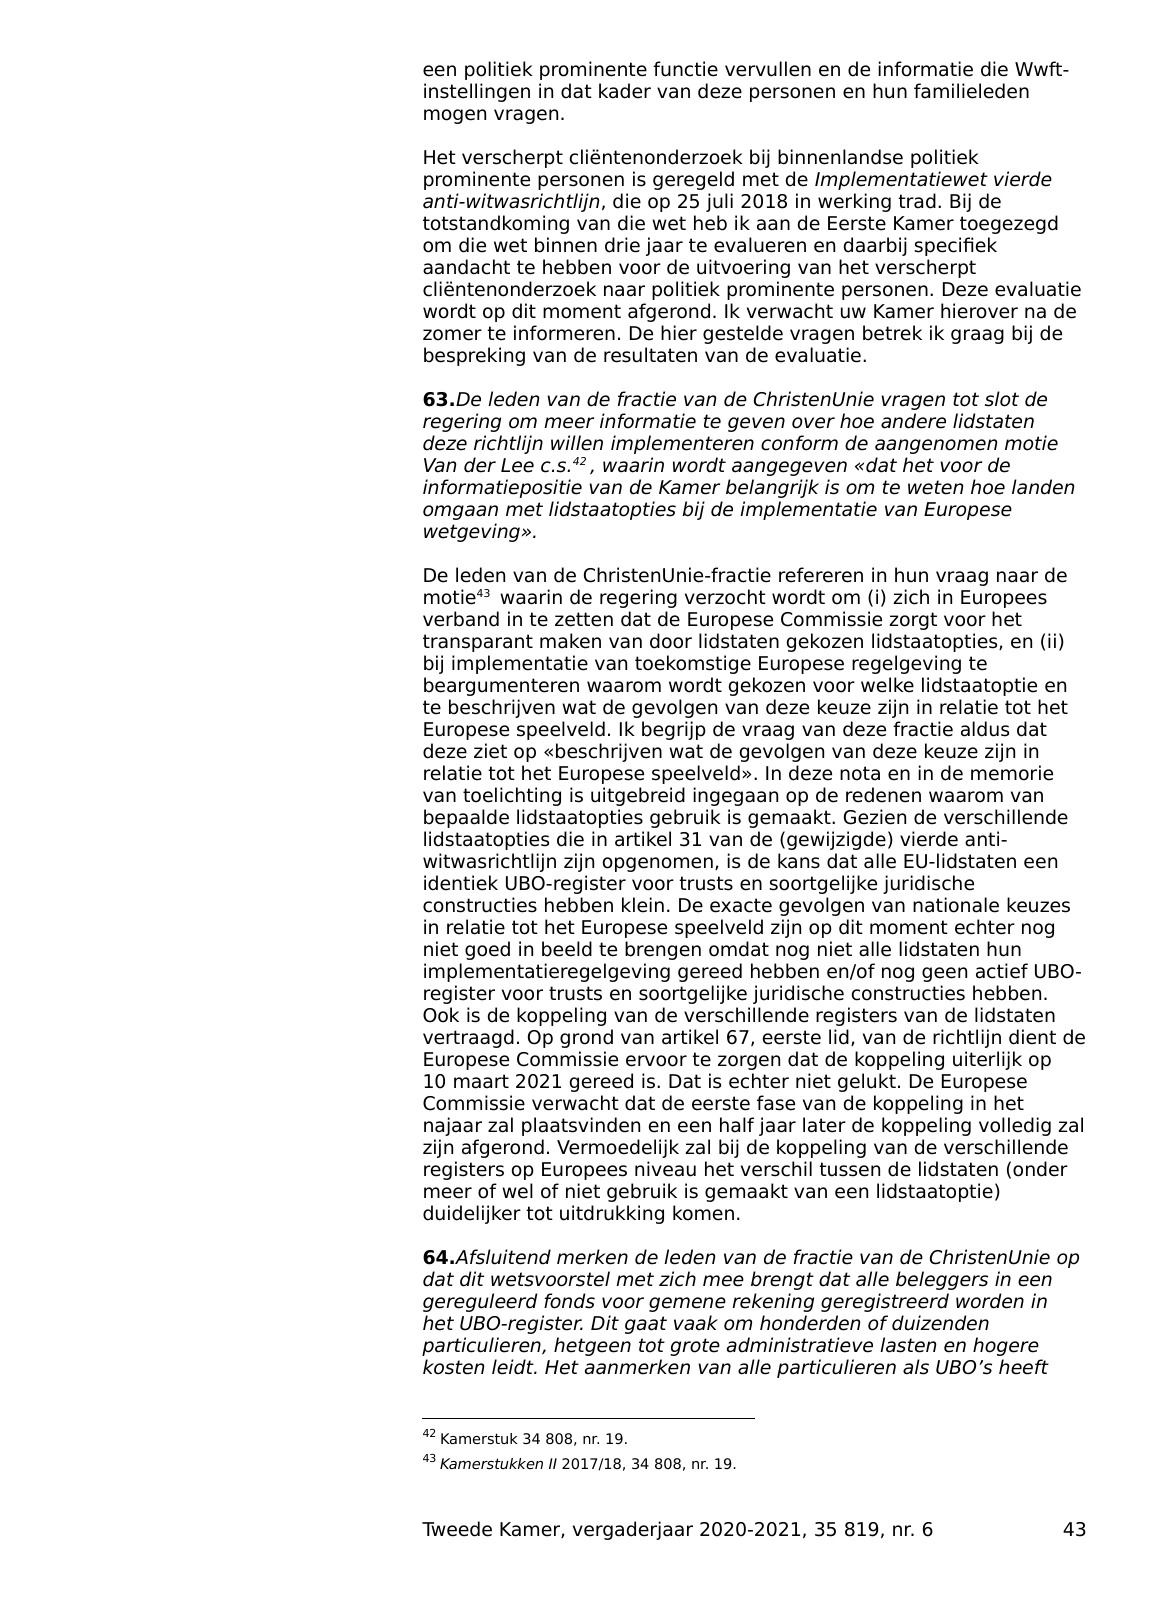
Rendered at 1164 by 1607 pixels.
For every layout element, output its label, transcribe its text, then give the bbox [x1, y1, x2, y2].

text 63.De leden van de fractie van de ChristenUnie vragen tot slot de regering om meer informatie te geven over hoe andere lidstaten deze richtlijn willen implementeren conform de aangenomen motie Van der Lee c.s., waarin wordt aangegeven «dat het voor de informatiepositie van de Kamer belangrijk is om te weten hoe landen omgaan met lidstaatopties bij de implementatie van Europese wetgeving». [422, 389, 1087, 543]
text Het verscherpt cliëntenonderzoek bij binnenlandse politiek prominente personen is geregeld met de Implementatiewet vierde anti-witwasrichtlijn, die op 25 juli 2018 in werking trad. Bij de totstandkoming van die wet heb ik aan de Eerste Kamer toegezegd om die wet binnen drie jaar te evalueren en daarbij specifiek aandacht te hebben voor de uitvoering van het verscherpt cliëntenonderzoek naar politiek prominente personen. Deze evaluatie wordt op dit moment afgerond. Ik verwacht uw Kamer hierover na de zomer te informeren. De hier gestelde vragen betrek ik graag bij de bespreking van de resultaten van de evaluatie. [422, 147, 1087, 367]
text De leden van de ChristenUnie-fractie refereren in hun vraag naar de motie waarin de regering verzocht wordt om (i) zich in Europees verband in te zetten dat de Europese Commissie zorgt voor het transparant maken van door lidstaten gekozen lidstaatopties, en (ii) bij implementatie van toekomstige Europese regelgeving te beargumenteren waarom wordt gekozen voor welke lidstaatoptie en te beschrijven wat de gevolgen van deze keuze zijn in relatie tot het Europese speelveld. Ik begrijp de vraag van deze fractie aldus dat deze ziet op «beschrijven wat de gevolgen van deze keuze zijn in relatie tot het Europese speelveld». In deze nota en in de memorie van toelichting is uitgebreid ingegaan op de redenen waarom van bepaalde lidstaatopties gebruik is gemaakt. Gezien de verschillende lidstaatopties die in artikel 31 van de (gewijzigde) vierde anti-witwasrichtlijn zijn opgenomen, is de kans dat alle EU-lidstaten een identiek UBO-register voor trusts en soortgelijke juridische constructies hebben klein. De exacte gevolgen van nationale keuzes in relatie tot het Europese speelveld zijn op dit moment echter nog niet goed in beeld te brengen omdat nog niet alle lidstaten hun implementatieregelgeving gereed hebben en/of nog geen actief UBO-register voor trusts en soortgelijke juridische constructies hebben. Ook is de koppeling van de verschillende registers van de lidstaten vertraagd. Op grond van artikel 67, eerste lid, van de richtlijn dient de Europese Commissie ervoor te zorgen dat de koppeling uiterlijk op 10 maart 2021 gereed is. Dat is echter niet gelukt. De Europese Commissie verwacht dat de eerste fase van de koppeling in het najaar zal plaatsvinden en een half jaar later de koppeling volledig zal zijn afgerond. Vermoedelijk zal bij de koppeling van de verschillende registers op Europees niveau het verschil tussen de lidstaten (onder meer of wel of niet gebruik is gemaakt van een lidstaatoptie) duidelijker tot uitdrukking komen. [422, 565, 1087, 1224]
text een politiek prominente functie vervullen en de informatie die Wwft-instellingen in dat kader van deze personen en hun familieleden mogen vragen. [422, 59, 1087, 125]
text 64.Afsluitend merken de leden van de fractie van de ChristenUnie op dat dit wetsvoorstel met zich mee brengt dat alle beleggers in een gereguleerd fonds voor gemene rekening geregistreerd worden in het UBO-register. Dit gaat vaak om honderden of duizenden particulieren, hetgeen tot grote administratieve lasten en hogere kosten leidt. Het aanmerken van alle particulieren als UBO’s heeft [422, 1247, 1087, 1379]
text Kamerstukken II 2017/18, 34 808, nr. 19. [422, 1452, 1087, 1474]
text Kamerstuk 34 808, nr. 19. [422, 1427, 1087, 1449]
